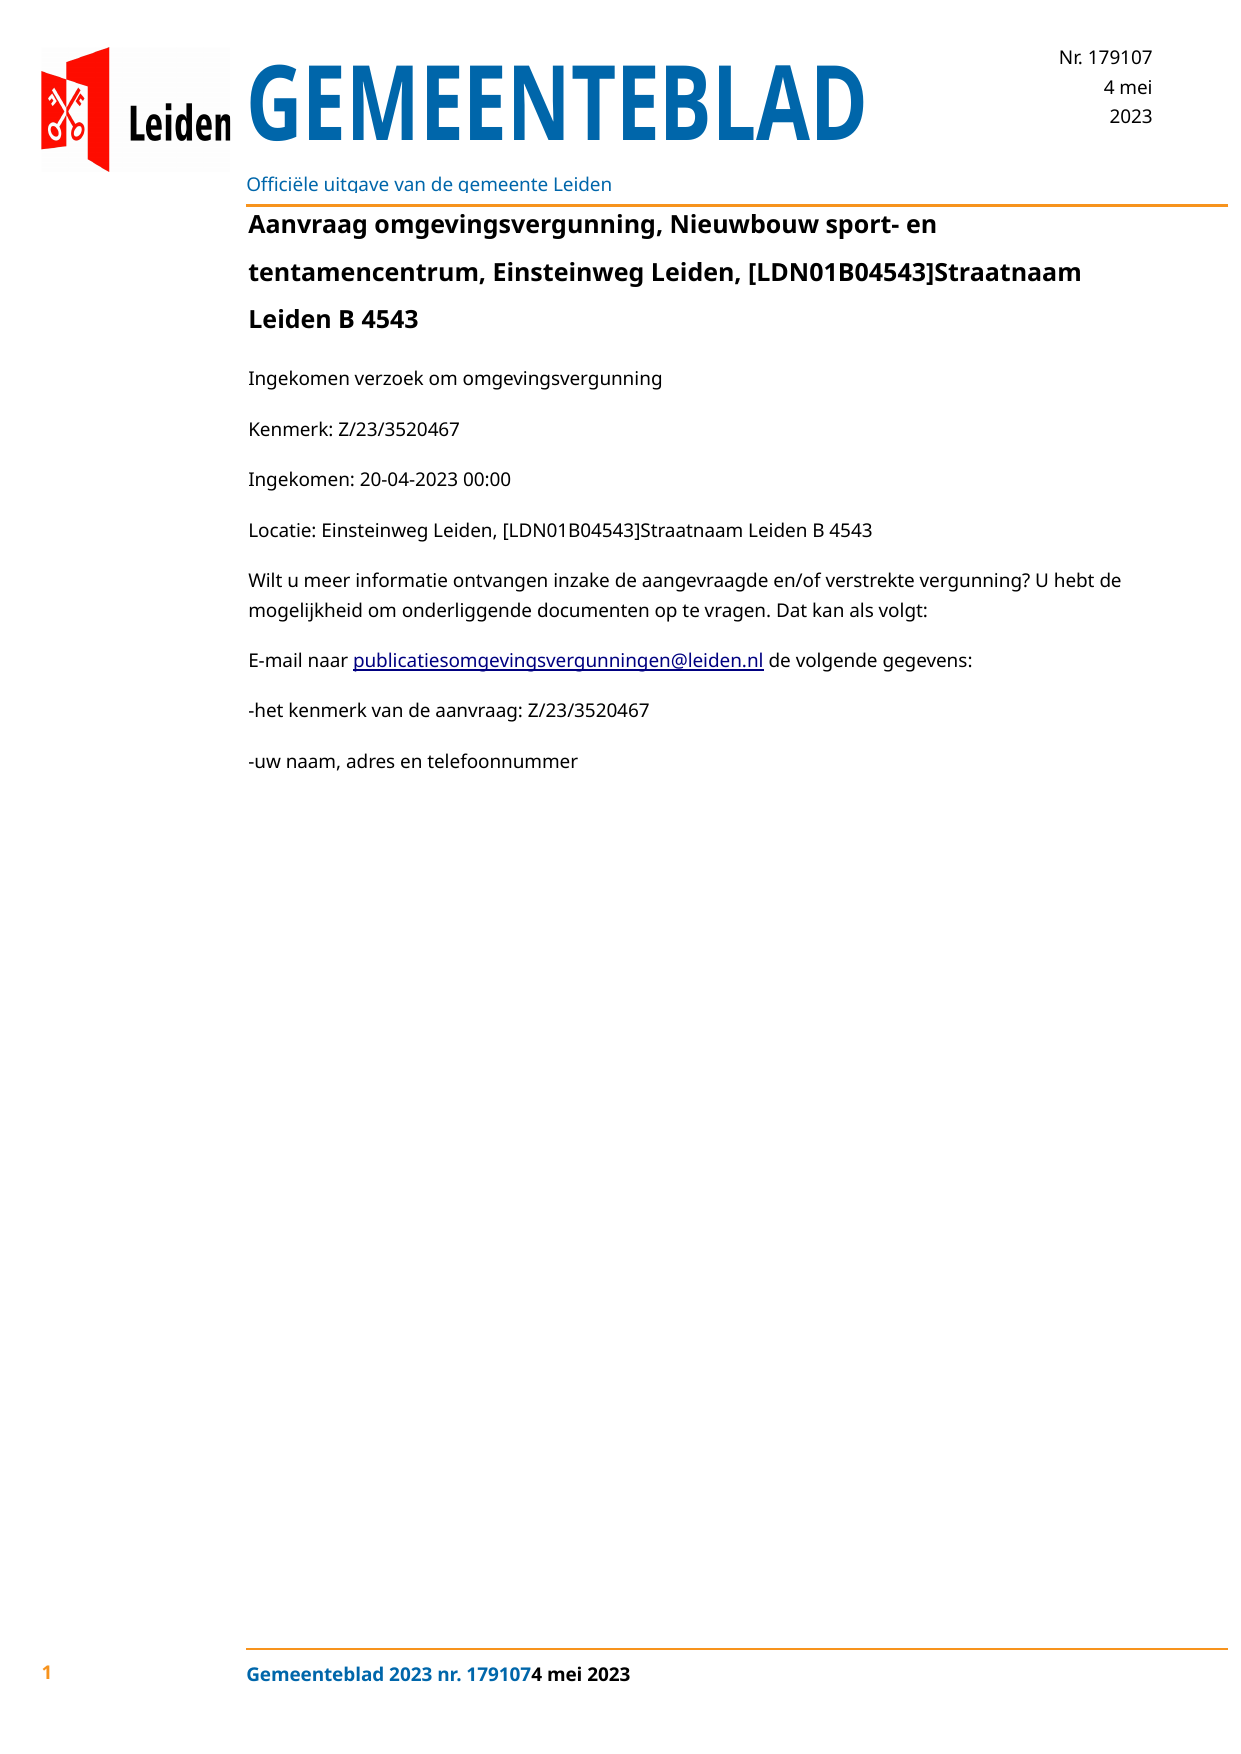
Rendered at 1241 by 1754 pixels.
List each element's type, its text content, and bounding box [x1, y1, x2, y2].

text Ingekomen verzoek om omgevingsvergunning [248, 366, 1152, 391]
picture [41, 47, 231, 172]
text E-mail naar publicatiesomgevingsvergunningen@leiden.nl de volgende gegevens: [248, 647, 1152, 673]
text Wilt u meer informatie ontvangen inzake de aangevraagde en/of verstrekte vergunning? U hebt de mogelijkheid om onderliggende documenten op te vragen. Dat kan als volgt: [248, 567, 1152, 622]
text Aanvraag omgevingsvergunning, Nieuwbouw sport- en tentamencentrum, Einsteinweg Leiden, [LDN01B04543]Straatnaam Leiden B 4543 [248, 207, 1152, 336]
text Ingekomen: 20-04-2023 00:00 [248, 466, 1152, 492]
text -uw naam, adres en telefoonnummer [248, 748, 1152, 774]
text Locatie: Einsteinweg Leiden, [LDN01B04543]Straatnaam Leiden B 4543 [248, 517, 1152, 542]
text Kenmerk: Z/23/3520467 [248, 416, 1152, 442]
text -het kenmerk van de aanvraag: Z/23/3520467 [248, 698, 1152, 723]
